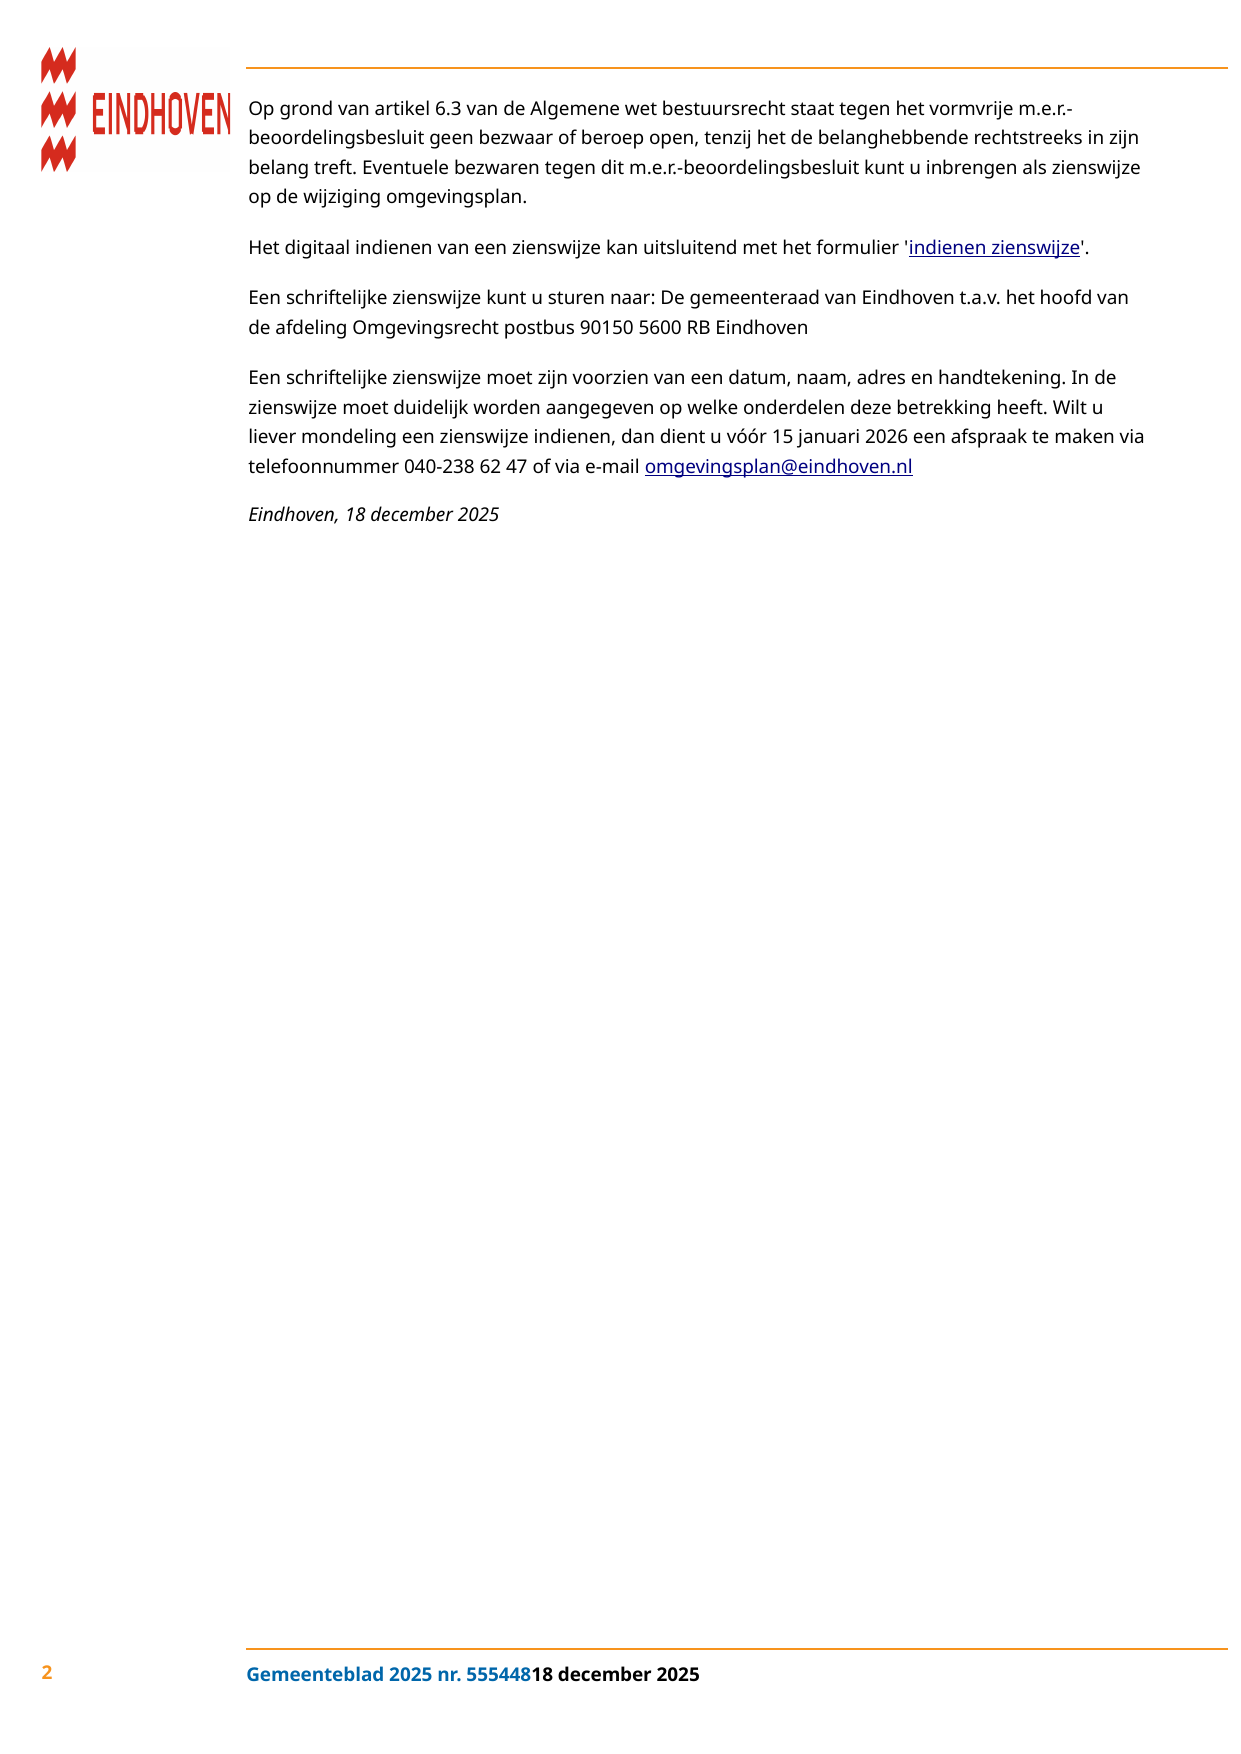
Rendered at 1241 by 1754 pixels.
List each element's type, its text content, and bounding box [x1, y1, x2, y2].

text Een schriftelijke zienswijze moet zijn voorzien van een datum, naam, adres en handtekening. In de zienswijze moet duidelijk worden aangegeven op welke onderdelen deze betrekking heeft. Wilt u liever mondeling een zienswijze indienen, dan dient u vóór 15 januari 2026 een afspraak te maken via telefoonnummer 040-238 62 47 of via e-mail omgevingsplan@eindhoven.nl [248, 364, 1152, 479]
text Het digitaal indienen van een zienswijze kan uitsluitend met het formulier 'indienen zienswijze'. [248, 234, 1152, 260]
picture [41, 47, 231, 172]
text Een schriftelijke zienswijze kunt u sturen naar: De gemeenteraad van Eindhoven t.a.v. het hoofd van de afdeling Omgevingsrecht postbus 90150 5600 RB Eindhoven [248, 284, 1152, 340]
text Op grond van artikel 6.3 van de Algemene wet bestuursrecht staat tegen het vormvrije m.e.r.-beoordelingsbesluit geen bezwaar of beroep open, tenzij het de belanghebbende rechtstreeks in zijn belang treft. Eventuele bezwaren tegen dit m.e.r.-beoordelingsbesluit kunt u inbrengen als zienswijze op de wijziging omgevingsplan. [248, 95, 1152, 209]
text Eindhoven, 18 december 2025 [248, 501, 1152, 527]
